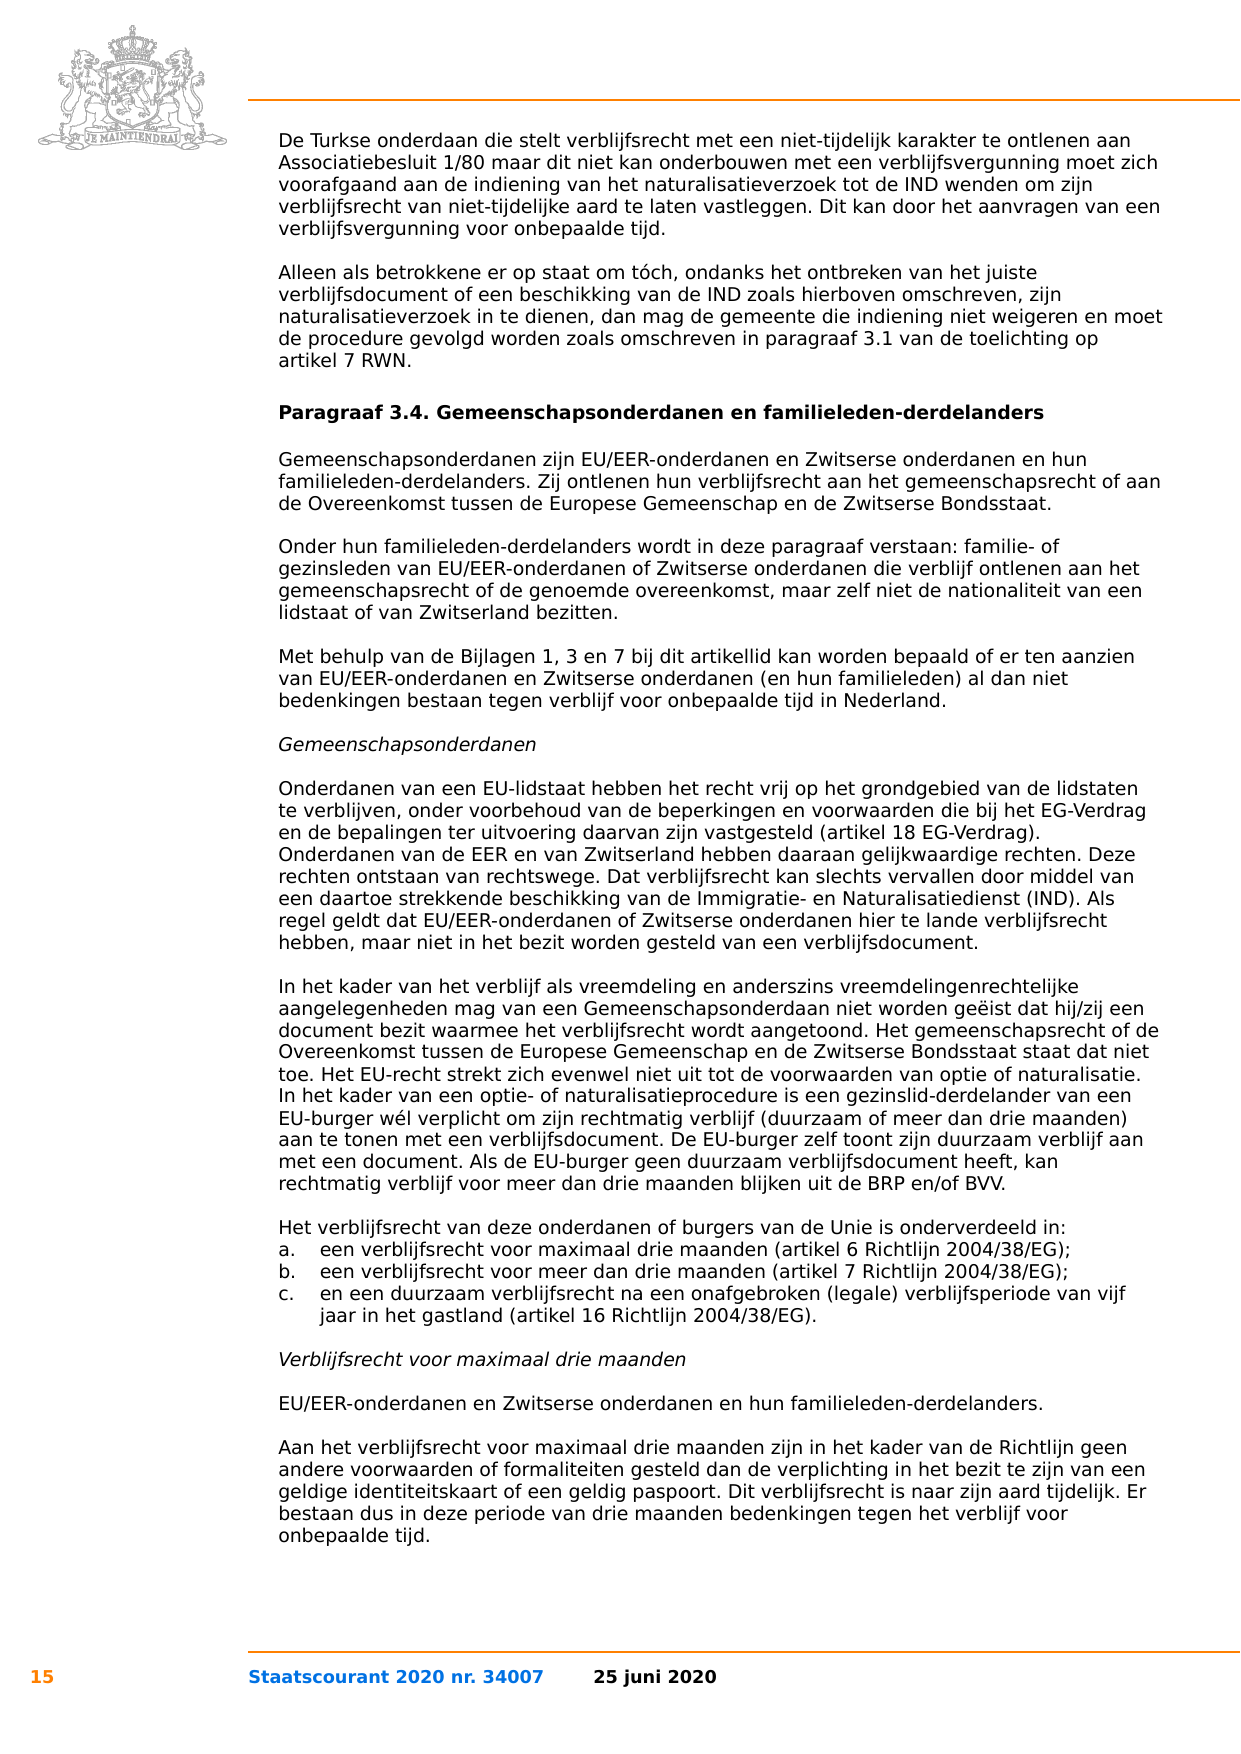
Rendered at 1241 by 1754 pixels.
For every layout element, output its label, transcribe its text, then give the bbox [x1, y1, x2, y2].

subtitle Verblijfsrecht voor maximaal drie maanden [278, 1349, 1163, 1371]
text a. een verblijfsrecht voor maximaal drie maanden (artikel 6 Richtlijn 2004/38/EG); [278, 1239, 1163, 1261]
text Alleen als betrokkene er op staat om tóch, ondanks het ontbreken van het juiste verblijfsdocument of een beschikking van de IND zoals hierboven omschreven, zijn naturalisatieverzoek in te dienen, dan mag de gemeente die indiening niet weigeren en moet de procedure gevolgd worden zoals omschreven in paragraaf 3.1 van de toelichting op artikel 7 RWN. [278, 262, 1163, 372]
text Onderdanen van een EU-lidstaat hebben het recht vrij op het grondgebied van de lidstaten te verblijven, onder voorbehoud van de beperkingen en voorwaarden die bij het EG-Verdrag en de bepalingen ter uitvoering daarvan zijn vastgesteld (artikel 18 EG-Verdrag). Onderdanen van de EER en van Zwitserland hebben daaraan gelijkwaardige rechten. Deze rechten ontstaan van rechtswege. Dat verblijfsrecht kan slechts vervallen door middel van een daartoe strekkende beschikking van de Immigratie- en Naturalisatiedienst (IND). Als regel geldt dat EU/EER-onderdanen of Zwitserse onderdanen hier te lande verblijfsrecht hebben, maar niet in het bezit worden gesteld van een verblijfsdocument. [278, 778, 1163, 954]
text Aan het verblijfsrecht voor maximaal drie maanden zijn in het kader van de Richtlijn geen andere voorwaarden of formaliteiten gesteld dan de verplichting in het bezit te zijn van een geldige identiteitskaart of een geldig paspoort. Dit verblijfsrecht is naar zijn aard tijdelijk. Er bestaan dus in deze periode van drie maanden bedenkingen tegen het verblijf voor onbepaalde tijd. [278, 1437, 1163, 1547]
picture [38, 25, 227, 150]
text Gemeenschapsonderdanen zijn EU/EER-onderdanen en Zwitserse onderdanen en hun familieleden-derdelanders. Zij ontlenen hun verblijfsrecht aan het gemeenschapsrecht of aan de Overeenkomst tussen de Europese Gemeenschap en de Zwitserse Bondsstaat. [278, 448, 1163, 514]
subtitle Paragraaf 3.4. Gemeenschapsonderdanen en familieleden-derdelanders [278, 402, 1163, 423]
text b. een verblijfsrecht voor meer dan drie maanden (artikel 7 Richtlijn 2004/38/EG); [278, 1261, 1163, 1283]
text c. en een duurzaam verblijfsrecht na een onafgebroken (legale) verblijfsperiode van vijf jaar in het gastland (artikel 16 Richtlijn 2004/38/EG). [278, 1283, 1163, 1327]
text Onder hun familieleden-derdelanders wordt in deze paragraaf verstaan: familie- of gezinsleden van EU/EER-onderdanen of Zwitserse onderdanen die verblijf ontlenen aan het gemeenschapsrecht of de genoemde overeenkomst, maar zelf niet de nationaliteit van een lidstaat of van Zwitserland bezitten. [278, 536, 1163, 624]
text EU/EER-onderdanen en Zwitserse onderdanen en hun familieleden-derdelanders. [278, 1393, 1163, 1415]
subtitle Gemeenschapsonderdanen [278, 734, 1163, 756]
text Met behulp van de Bijlagen 1, 3 en 7 bij dit artikellid kan worden bepaald of er ten aanzien van EU/EER-onderdanen en Zwitserse onderdanen (en hun familieleden) al dan niet bedenkingen bestaan tegen verblijf voor onbepaalde tijd in Nederland. [278, 646, 1163, 712]
text De Turkse onderdaan die stelt verblijfsrecht met een niet-tijdelijk karakter te ontlenen aan Associatiebesluit 1/80 maar dit niet kan onderbouwen met een verblijfsvergunning moet zich voorafgaand aan de indiening van het naturalisatieverzoek tot de IND wenden om zijn verblijfsrecht van niet-tijdelijke aard te laten vastleggen. Dit kan door het aanvragen van een verblijfsvergunning voor onbepaalde tijd. [278, 130, 1163, 240]
text Het verblijfsrecht van deze onderdanen of burgers van de Unie is onderverdeeld in: [278, 1217, 1163, 1239]
text In het kader van het verblijf als vreemdeling en anderszins vreemdelingenrechtelijke aangelegenheden mag van een Gemeenschapsonderdaan niet worden geëist dat hij/zij een document bezit waarmee het verblijfsrecht wordt aangetoond. Het gemeenschapsrecht of de Overeenkomst tussen de Europese Gemeenschap en de Zwitserse Bondsstaat staat dat niet toe. Het EU-recht strekt zich evenwel niet uit tot de voorwaarden van optie of naturalisatie. In het kader van een optie- of naturalisatieprocedure is een gezinslid-derdelander van een EU-burger wél verplicht om zijn rechtmatig verblijf (duurzaam of meer dan drie maanden) aan te tonen met een verblijfsdocument. De EU-burger zelf toont zijn duurzaam verblijf aan met een document. Als de EU-burger geen duurzaam verblijfsdocument heeft, kan rechtmatig verblijf voor meer dan drie maanden blijken uit de BRP en/of BVV. [278, 976, 1163, 1195]
